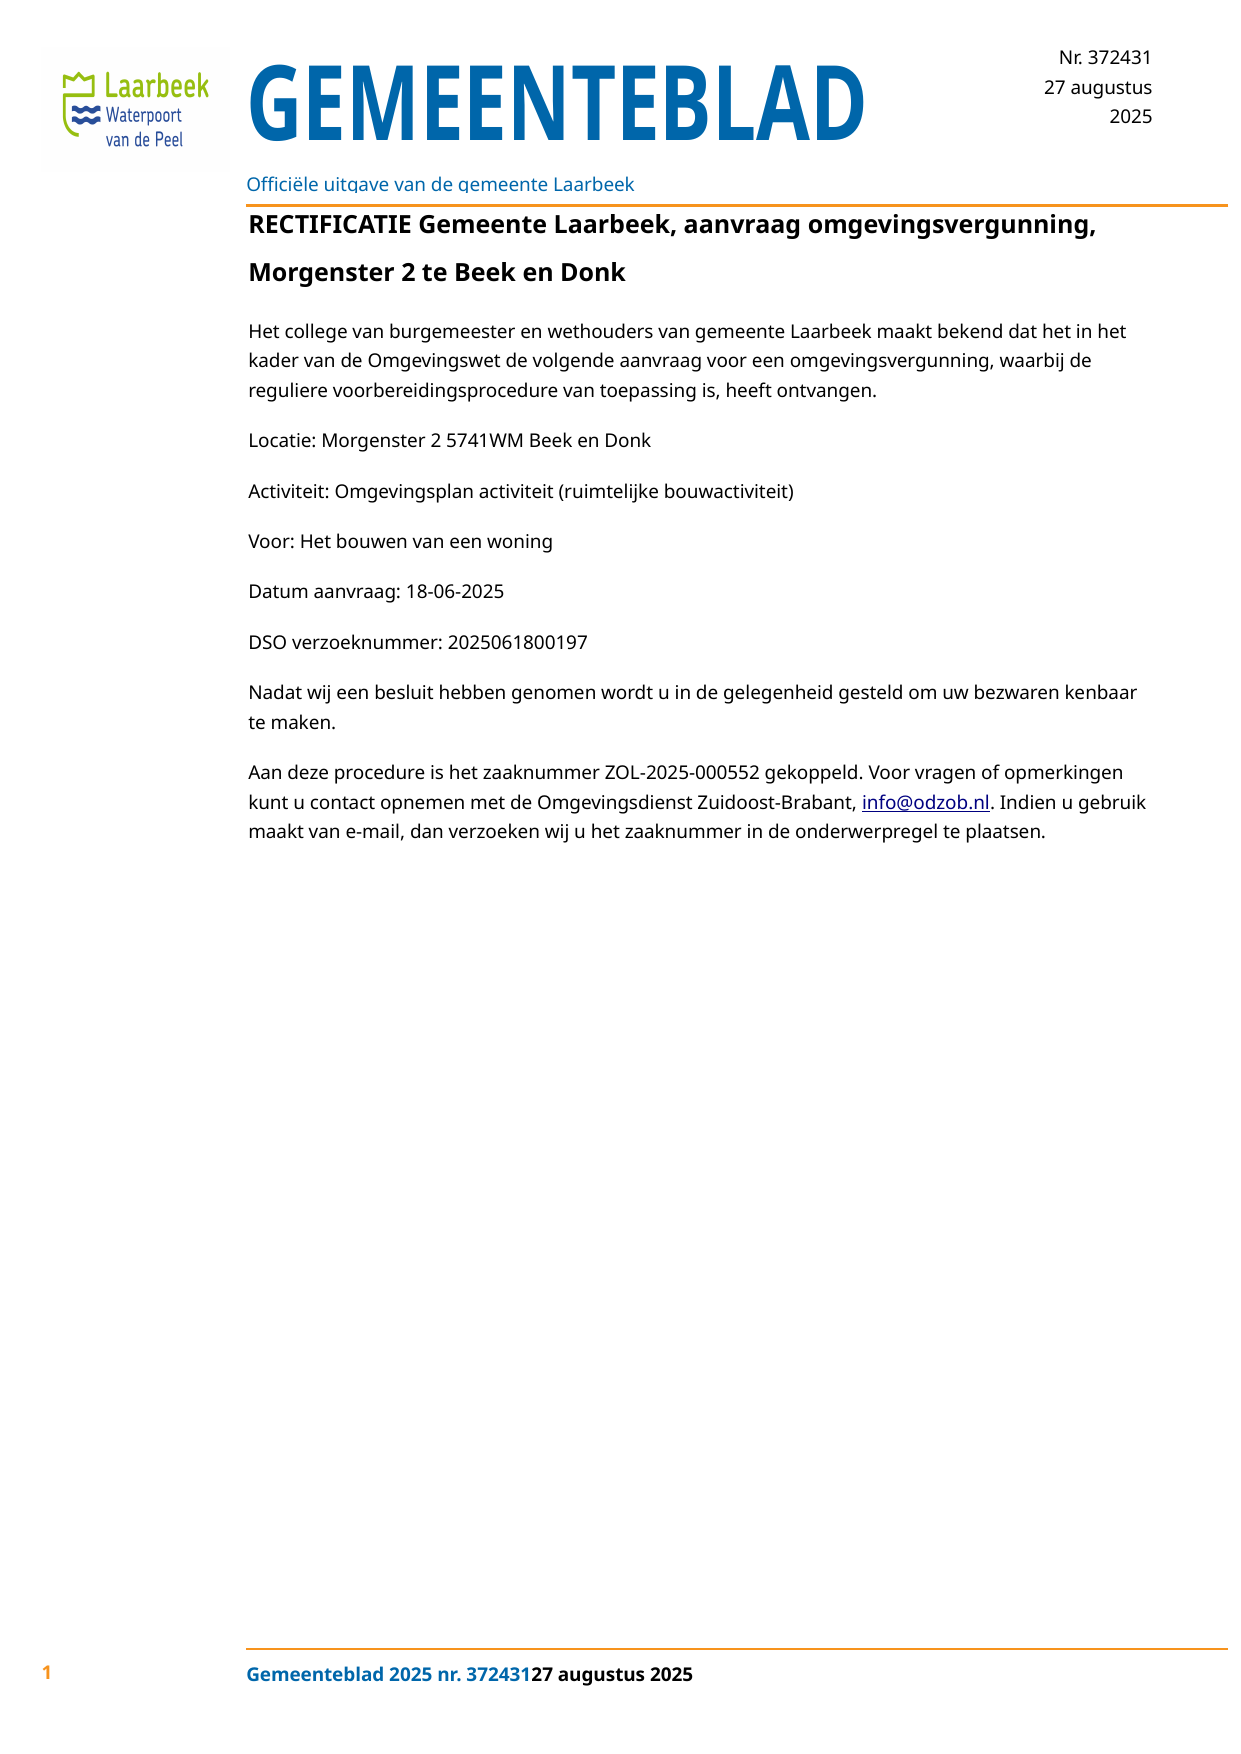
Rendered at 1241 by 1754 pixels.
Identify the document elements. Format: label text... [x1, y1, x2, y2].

text DSO verzoeknummer: 2025061800197 [248, 629, 1152, 655]
text RECTIFICATIE Gemeente Laarbeek, aanvraag omgevingsvergunning, Morgenster 2 te Beek en Donk [248, 207, 1152, 288]
text Activiteit: Omgevingsplan activiteit (ruimtelijke bouwactiviteit) [248, 478, 1152, 504]
text Nadat wij een besluit hebben genomen wordt u in de gelegenheid gesteld om uw bezwaren kenbaar te maken. [248, 679, 1152, 735]
picture [41, 47, 231, 172]
text Datum aanvraag: 18-06-2025 [248, 579, 1152, 604]
text Het college van burgemeester en wethouders van gemeente Laarbeek maakt bekend dat het in het kader van de Omgevingswet de volgende aanvraag voor een omgevingsvergunning, waarbij de reguliere voorbereidingsprocedure van toepassing is, heeft ontvangen. [248, 318, 1152, 403]
text Locatie: Morgenster 2 5741WM Beek en Donk [248, 427, 1152, 453]
text Voor: Het bouwen van een woning [248, 528, 1152, 554]
text Aan deze procedure is het zaaknummer ZOL-2025-000552 gekoppeld. Voor vragen of opmerkingen kunt u contact opnemen met de Omgevingsdienst Zuidoost-Brabant, info@odzob.nl. Indien u gebruik maakt van e-mail, dan verzoeken wij u het zaaknummer in de onderwerpregel te plaatsen. [248, 759, 1152, 844]
